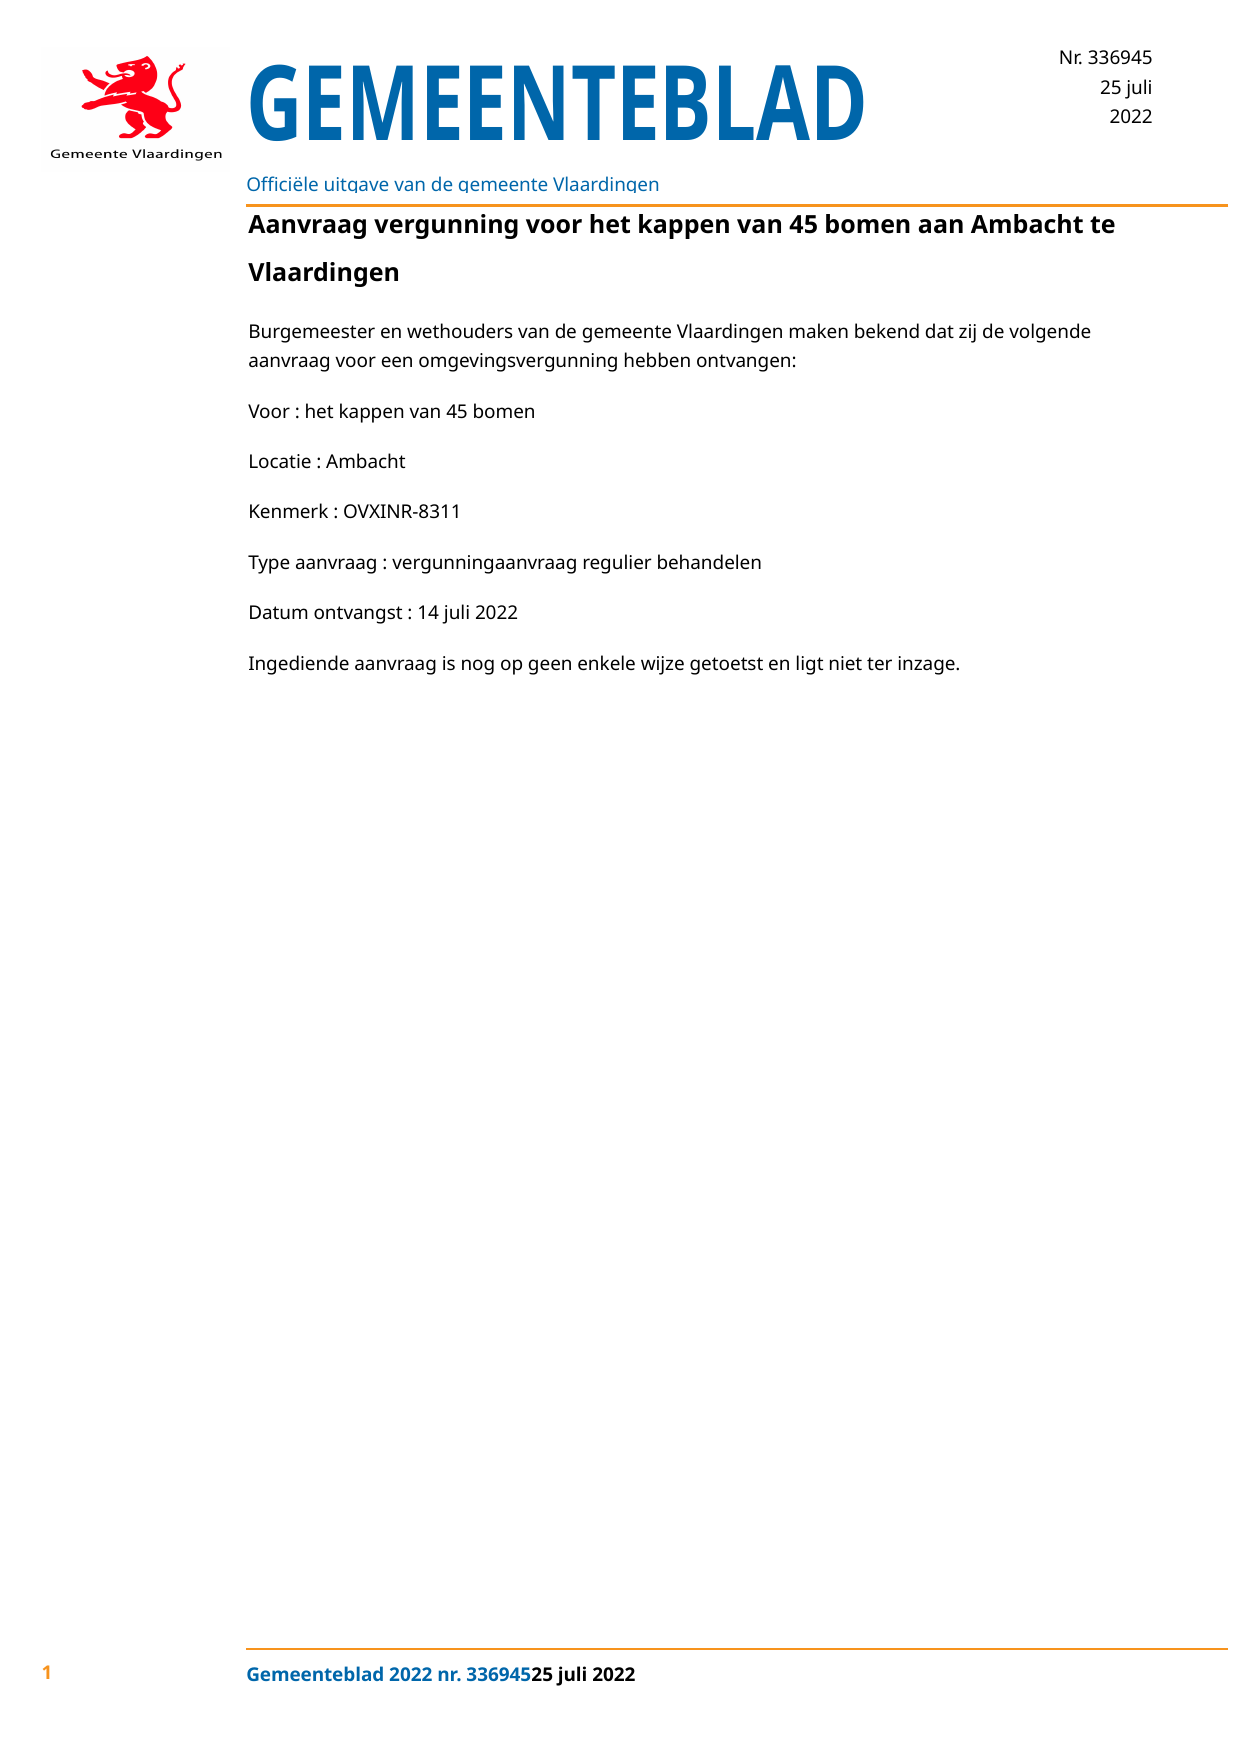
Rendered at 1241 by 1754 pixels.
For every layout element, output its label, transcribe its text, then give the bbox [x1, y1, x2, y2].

text Aanvraag vergunning voor het kappen van 45 bomen aan Ambacht te Vlaardingen [248, 207, 1152, 288]
picture [41, 47, 231, 172]
text Kenmerk : OVXINR-8311 [248, 499, 1152, 524]
text Datum ontvangst : 14 juli 2022 [248, 599, 1152, 625]
text Type aanvraag : vergunningaanvraag regulier behandelen [248, 549, 1152, 575]
text Voor : het kappen van 45 bomen [248, 398, 1152, 424]
text Ingediende aanvraag is nog op geen enkele wijze getoetst en ligt niet ter inzage. [248, 650, 1152, 676]
text Locatie : Ambacht [248, 448, 1152, 474]
text Burgemeester en wethouders van de gemeente Vlaardingen maken bekend dat zij de volgende aanvraag voor een omgevingsvergunning hebben ontvangen: [248, 318, 1152, 373]
